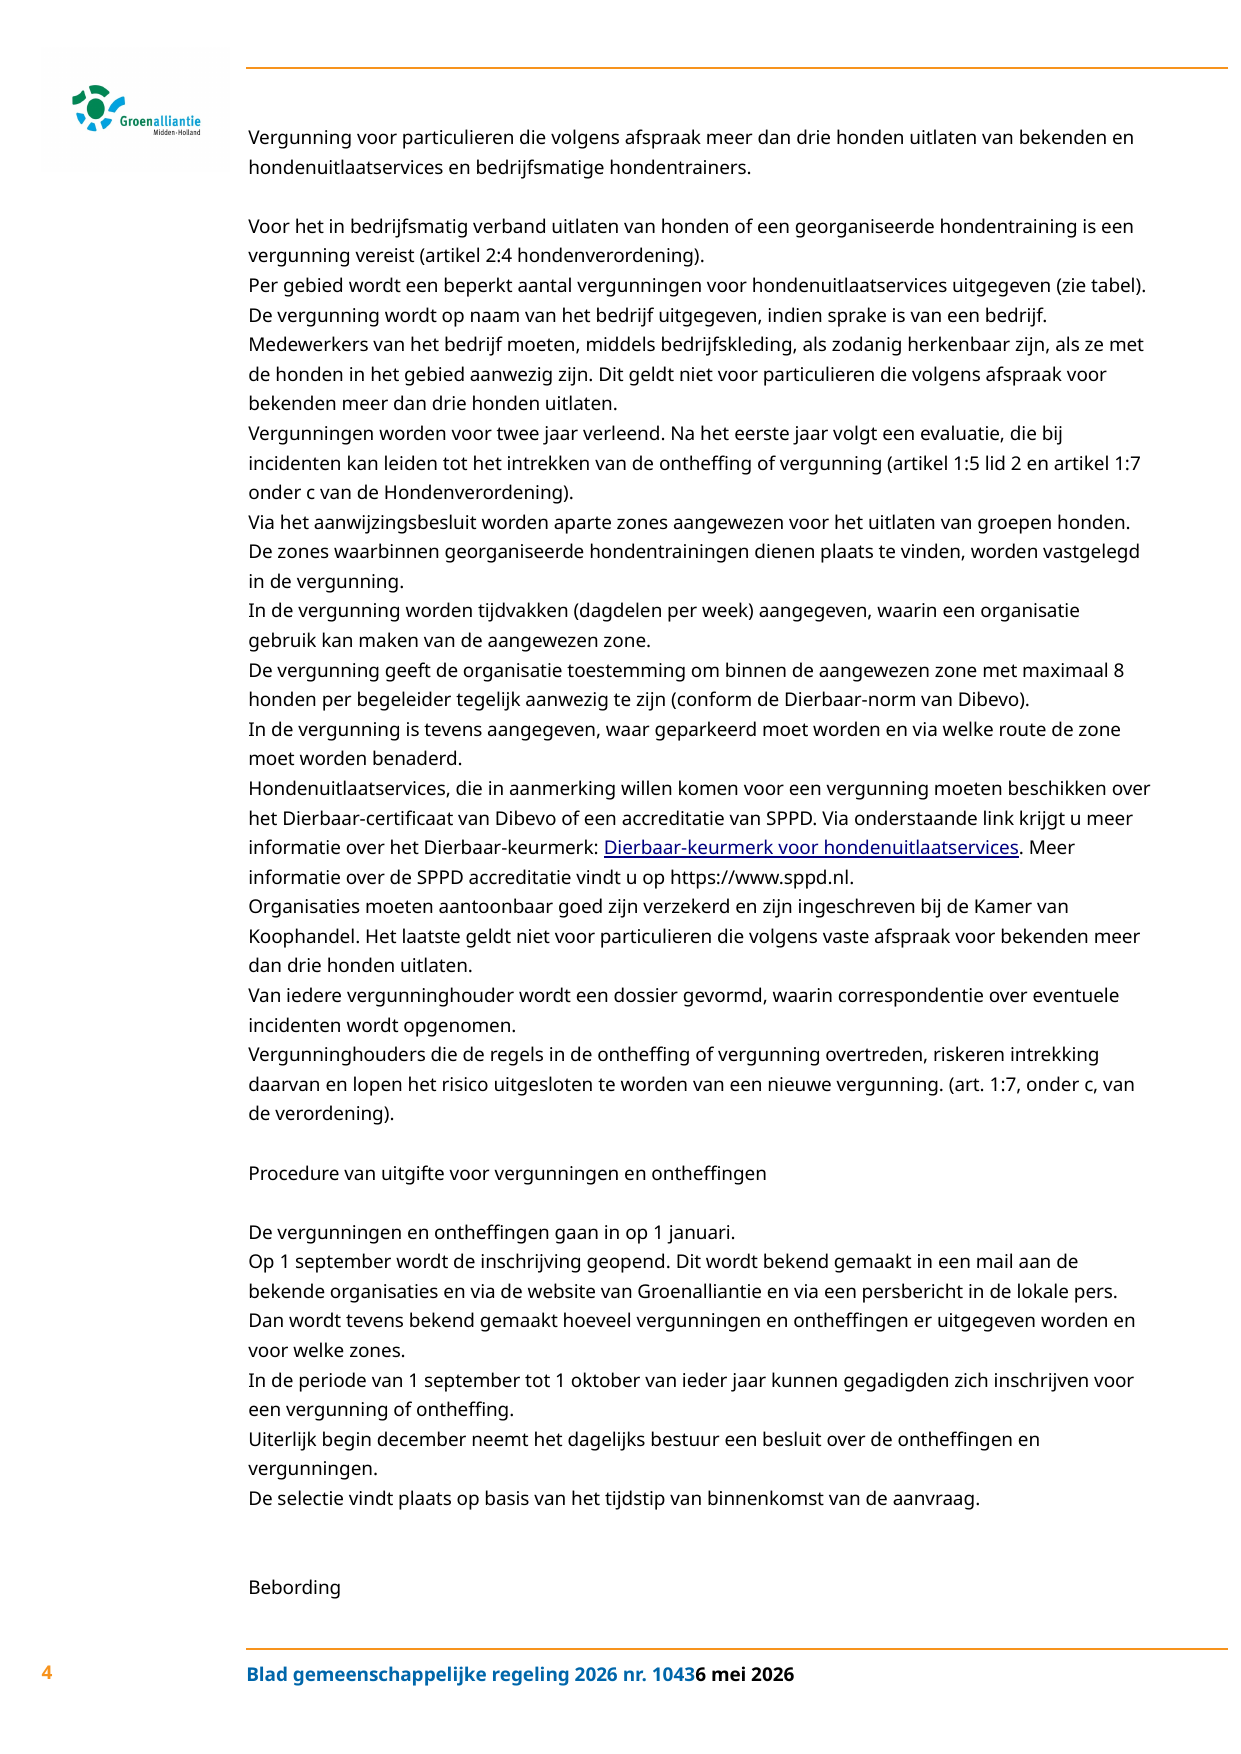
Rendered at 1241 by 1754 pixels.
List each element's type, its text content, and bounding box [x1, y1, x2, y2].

text De vergunningen en ontheffingen gaan in op 1 januari. [248, 1219, 1152, 1245]
text Vergunning voor particulieren die volgens afspraak meer dan drie honden uitlaten van bekenden en hondenuitlaatservices en bedrijfsmatige hondentrainers. [248, 124, 1152, 180]
text In de periode van 1 september tot 1 oktober van ieder jaar kunnen gegadigden zich inschrijven voor een vergunning of ontheffing. [248, 1367, 1152, 1422]
text In de vergunning worden tijdvakken (dagdelen per week) aangegeven, waarin een organisatie gebruik kan maken van de aangewezen zone. [248, 598, 1152, 653]
text In de vergunning is tevens aangegeven, waar geparkeerd moet worden en via welke route de zone moet worden benaderd. [248, 716, 1152, 771]
text Bebording [248, 1574, 1152, 1600]
text De zones waarbinnen georganiseerde hondentrainingen dienen plaats te vinden, worden vastgelegd in de vergunning. [248, 538, 1152, 594]
text Vergunninghouders die de regels in de ontheffing of vergunning overtreden, riskeren intrekking daarvan en lopen het risico uitgesloten te worden van een nieuwe vergunning. (art. 1:7, onder c, van de verordening). [248, 1041, 1152, 1126]
text Via het aanwijzingsbesluit worden aparte zones aangewezen voor het uitlaten van groepen honden. [248, 509, 1152, 535]
text Van iedere vergunninghouder wordt een dossier gevormd, waarin correspondentie over eventuele incidenten wordt opgenomen. [248, 982, 1152, 1038]
text Medewerkers van het bedrijf moeten, middels bedrijfskleding, als zodanig herkenbaar zijn, als ze met de honden in het gebied aanwezig zijn. Dit geldt niet voor particulieren die volgens afspraak voor bekenden meer dan drie honden uitlaten. [248, 331, 1152, 416]
text Op 1 september wordt de inschrijving geopend. Dit wordt bekend gemaakt in een mail aan de bekende organisaties en via de website van Groenalliantie en via een persbericht in de lokale pers. Dan wordt tevens bekend gemaakt hoeveel vergunningen en ontheffingen er uitgegeven worden en voor welke zones. [248, 1248, 1152, 1363]
text Procedure van uitgifte voor vergunningen en ontheffingen [248, 1160, 1152, 1186]
text De selectie vindt plaats op basis van het tijdstip van binnenkomst van de aanvraag. [248, 1485, 1152, 1511]
text Voor het in bedrijfsmatig verband uitlaten van honden of een georganiseerde hondentraining is een vergunning vereist (artikel 2:4 hondenverordening). [248, 213, 1152, 268]
text Vergunningen worden voor twee jaar verleend. Na het eerste jaar volgt een evaluatie, die bij incidenten kan leiden tot het intrekken van de ontheffing of vergunning (artikel 1:5 lid 2 en artikel 1:7 onder c van de Hondenverordening). [248, 420, 1152, 505]
text De vergunning geeft de organisatie toestemming om binnen de aangewezen zone met maximaal 8 honden per begeleider tegelijk aanwezig te zijn (conform de Dierbaar-norm van Dibevo). [248, 657, 1152, 712]
text Per gebied wordt een beperkt aantal vergunningen voor hondenuitlaatservices uitgegeven (zie tabel). [248, 272, 1152, 298]
text Hondenuitlaatservices, die in aanmerking willen komen voor een vergunning moeten beschikken over het Dierbaar-certificaat van Dibevo of een accreditatie van SPPD. Via onderstaande link krijgt u meer informatie over het Dierbaar-keurmerk: Dierbaar-keurmerk voor hondenuitlaatservices. Meer informatie over de SPPD accreditatie vindt u op https://www.sppd.nl. [248, 775, 1152, 890]
text De vergunning wordt op naam van het bedrijf uitgegeven, indien sprake is van een bedrijf. [248, 302, 1152, 328]
text Uiterlijk begin december neemt het dagelijks bestuur een besluit over de ontheffingen en vergunningen. [248, 1426, 1152, 1481]
text Organisaties moeten aantoonbaar goed zijn verzekerd en zijn ingeschreven bij de Kamer van Koophandel. Het laatste geldt niet voor particulieren die volgens vaste afspraak voor bekenden meer dan drie honden uitlaten. [248, 893, 1152, 978]
picture [41, 47, 231, 172]
